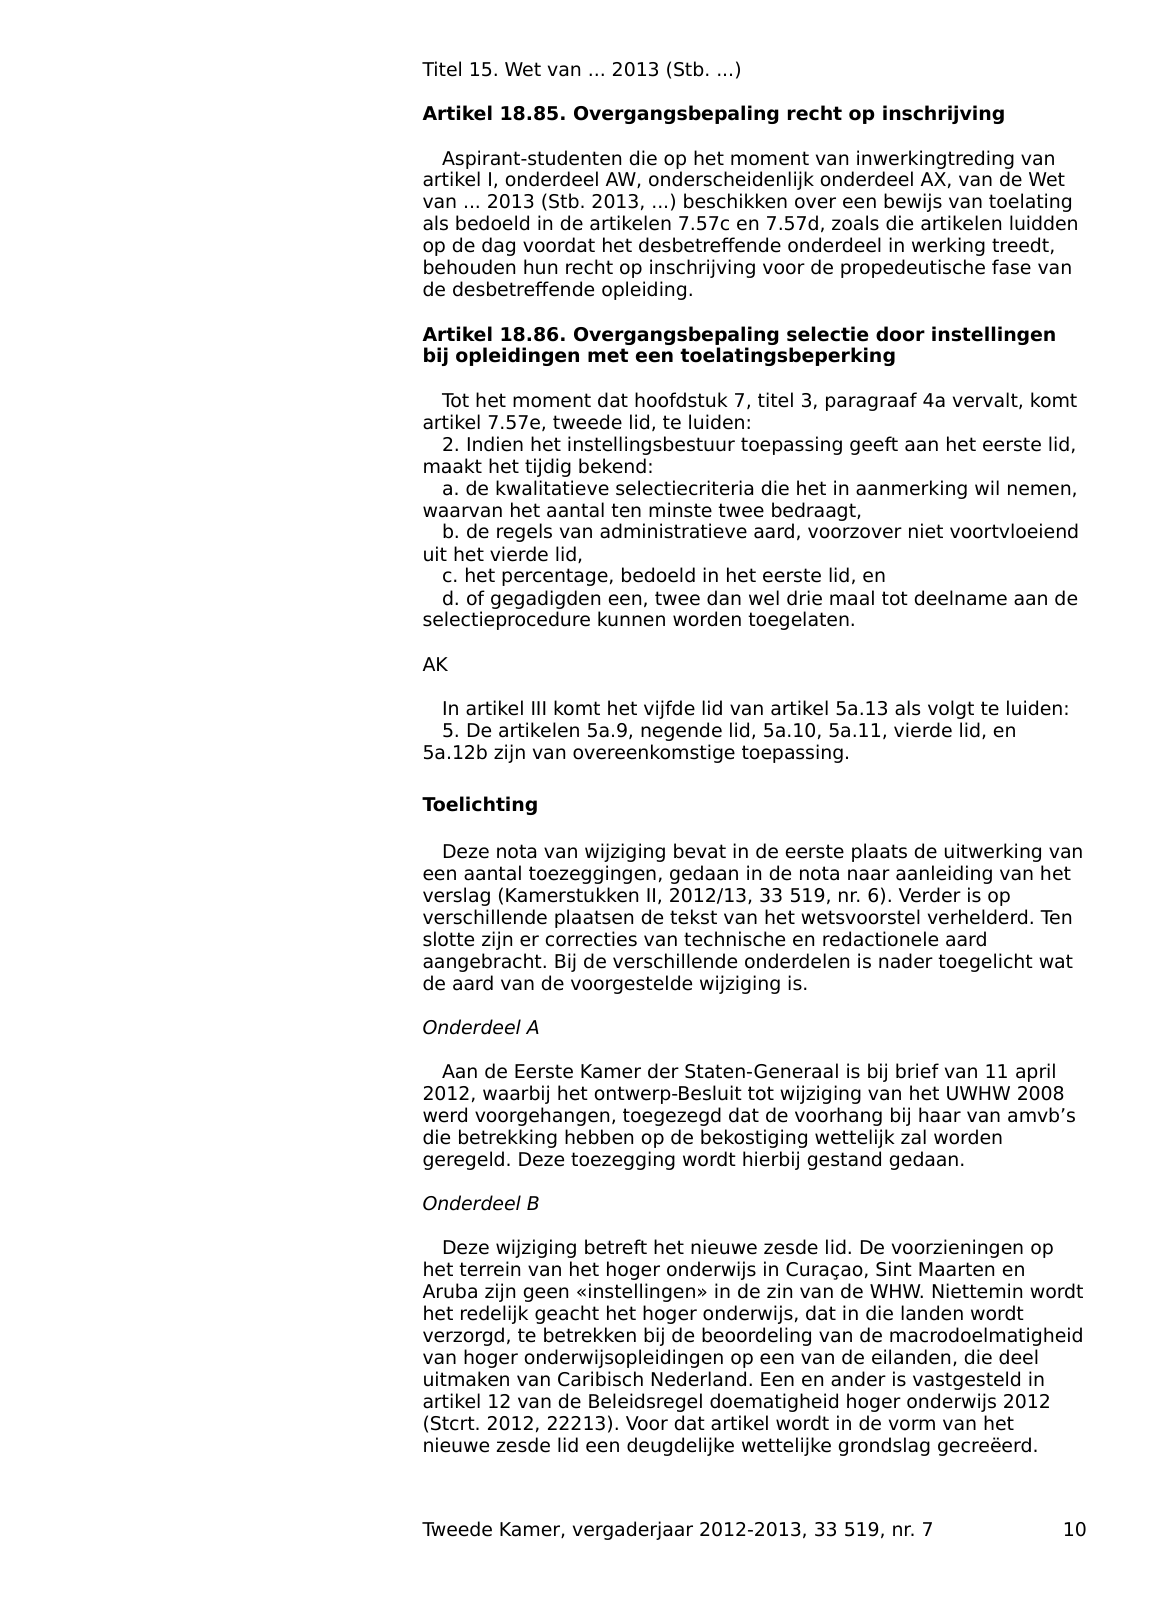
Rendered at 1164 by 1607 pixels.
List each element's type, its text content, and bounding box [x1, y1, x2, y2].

text Deze nota van wijziging bevat in de eerste plaats de uitwerking van een aantal toezeggingen, gedaan in de nota naar aanleiding van het verslag (Kamerstukken II, 2012/13, 33 519, nr. 6). Verder is op verschillende plaatsen de tekst van het wetsvoorstel verhelderd. Ten slotte zijn er correcties van technische en redactionele aard aangebracht. Bij de verschillende onderdelen is nader toegelicht wat de aard van de voorgestelde wijziging is. [422, 841, 1087, 994]
subtitle Onderdeel A [422, 1017, 1087, 1039]
text 5. De artikelen 5a.9, negende lid, 5a.10, 5a.11, vierde lid, en 5a.12b zijn van overeenkomstige toepassing. [422, 720, 1087, 764]
text a. de kwalitatieve selectiecriteria die het in aanmerking wil nemen, waarvan het aantal ten minste twee bedraagt, [422, 477, 1087, 521]
text In artikel III komt het vijfde lid van artikel 5a.13 als volgt te luiden: [422, 698, 1087, 720]
subtitle Toelichting [422, 794, 1087, 816]
text 2. Indien het instellingsbestuur toepassing geeft aan het eerste lid, maakt het tijdig bekend: [422, 433, 1087, 477]
text Aspirant-studenten die op het moment van inwerkingtreding van artikel I, onderdeel AW, onderscheidenlijk onderdeel AX, van de Wet van ... 2013 (Stb. 2013, ...) beschikken over een bewijs van toelating als bedoeld in de artikelen 7.57c en 7.57d, zoals die artikelen luidden op de dag voordat het desbetreffende onderdeel in werking treedt, behouden hun recht op inschrijving voor de propedeutische fase van de desbetreffende opleiding. [422, 147, 1087, 301]
subtitle Titel 15. Wet van ... 2013 (Stb. ...) [422, 59, 1087, 81]
subtitle Artikel 18.85. Overgangsbepaling recht op inschrijving [422, 103, 1087, 125]
text Deze wijziging betreft het nieuwe zesde lid. De voorzieningen op het terrein van het hoger onderwijs in Curaçao, Sint Maarten en Aruba zijn geen «instellingen» in de zin van de WHW. Niettemin wordt het redelijk geacht het hoger onderwijs, dat in die landen wordt verzorgd, te betrekken bij de beoordeling van de macrodoelmatigheid van hoger onderwijsopleidingen op een van de eilanden, die deel uitmaken van Caribisch Nederland. Een en ander is vastgesteld in artikel 12 van de Beleidsregel doematigheid hoger onderwijs 2012 (Stcrt. 2012, 22213). Voor dat artikel wordt in de vorm van het nieuwe zesde lid een deugdelijke wettelijke grondslag gecreëerd. [422, 1237, 1087, 1457]
subtitle Onderdeel B [422, 1193, 1087, 1215]
text c. het percentage, bedoeld in het eerste lid, en [422, 565, 1087, 587]
text Aan de Eerste Kamer der Staten-Generaal is bij brief van 11 april 2012, waarbij het ontwerp-Besluit tot wijziging van het UWHW 2008 werd voorgehangen, toegezegd dat de voorhang bij haar van amvb’s die betrekking hebben op de bekostiging wettelijk zal worden geregeld. Deze toezegging wordt hierbij gestand gedaan. [422, 1061, 1087, 1171]
subtitle AK [422, 653, 1087, 676]
text Tot het moment dat hoofdstuk 7, titel 3, paragraaf 4a vervalt, komt artikel 7.57e, tweede lid, te luiden: [422, 389, 1087, 433]
text d. of gegadigden een, twee dan wel drie maal tot deelname aan de selectieprocedure kunnen worden toegelaten. [422, 587, 1087, 631]
text b. de regels van administratieve aard, voorzover niet voortvloeiend uit het vierde lid, [422, 521, 1087, 565]
subtitle Artikel 18.86. Overgangsbepaling selectie door instellingen bij opleidingen met een toelatingsbeperking [422, 323, 1087, 367]
